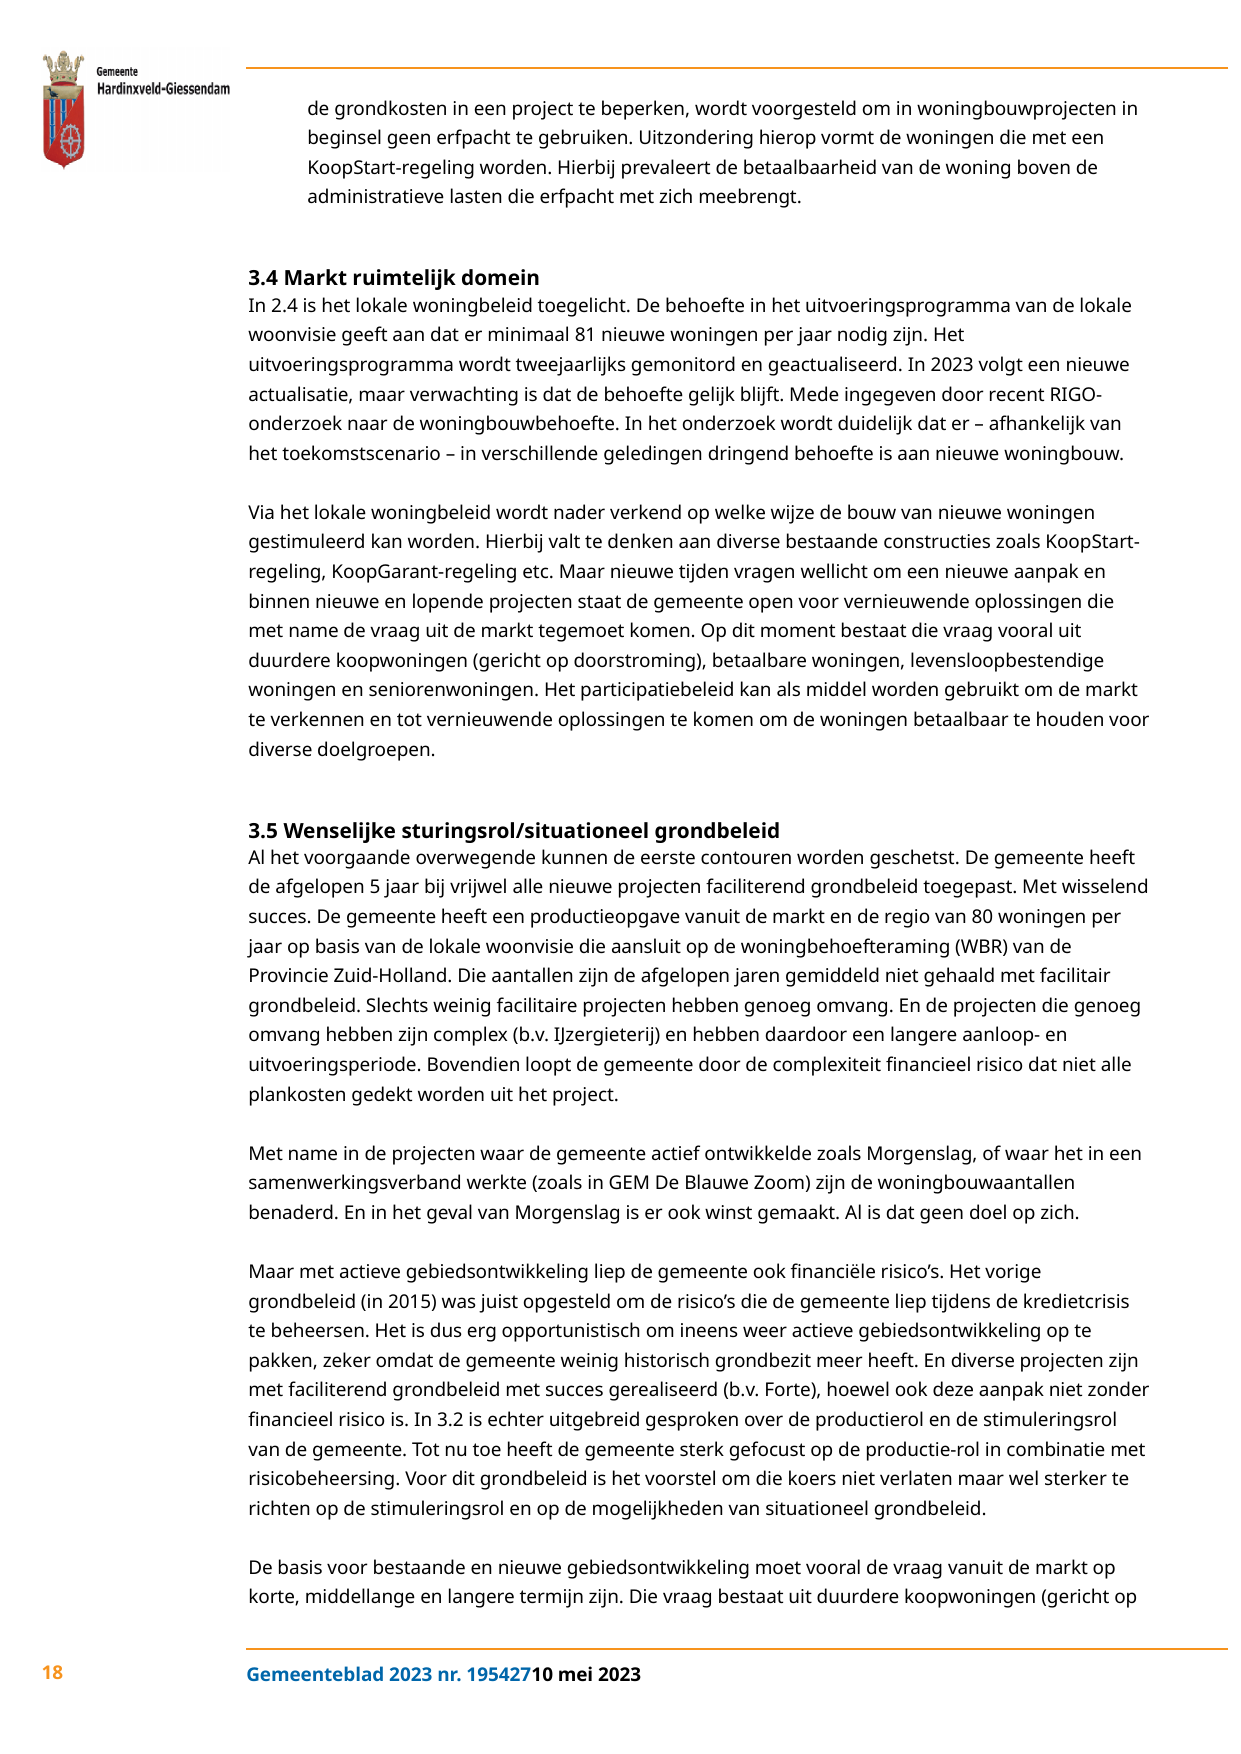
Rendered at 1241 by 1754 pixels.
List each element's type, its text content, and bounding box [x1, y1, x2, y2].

picture [41, 47, 231, 172]
text 3.4 Markt ruimtelijk domein [248, 263, 1152, 292]
text In 2.4 is het lokale woningbeleid toegelicht. De behoefte in het uitvoeringsprogramma van de lokale woonvisie geeft aan dat er minimaal 81 nieuwe woningen per jaar nodig zijn. Het uitvoeringsprogramma wordt tweejaarlijks gemonitord en geactualiseerd. In 2023 volgt een nieuwe actualisatie, maar verwachting is dat de behoefte gelijk blijft. Mede ingegeven door recent RIGO-onderzoek naar de woningbouwbehoefte. In het onderzoek wordt duidelijk dat er – afhankelijk van het toekomstscenario – in verschillende geledingen dringend behoefte is aan nieuwe woningbouw. [248, 292, 1152, 466]
text Maar met actieve gebiedsontwikkeling liep de gemeente ook financiële risico’s. Het vorige grondbeleid (in 2015) was juist opgesteld om de risico’s die de gemeente liep tijdens de kredietcrisis te beheersen. Het is dus erg opportunistisch om ineens weer actieve gebiedsontwikkeling op te pakken, zeker omdat de gemeente weinig historisch grondbezit meer heeft. En diverse projecten zijn met faciliterend grondbeleid met succes gerealiseerd (b.v. Forte), hoewel ook deze aanpak niet zonder financieel risico is. In 3.2 is echter uitgebreid gesproken over de productierol en de stimuleringsrol van de gemeente. Tot nu toe heeft de gemeente sterk gefocust op de productie-rol in combinatie met risicobeheersing. Voor dit grondbeleid is het voorstel om die koers niet verlaten maar wel sterker te richten op de stimuleringsrol en op de mogelijkheden van situationeel grondbeleid. [248, 1258, 1152, 1521]
list de grondkosten in een project te beperken, wordt voorgesteld om in woningbouwprojecten in beginsel geen erfpacht te gebruiken. Uitzondering hierop vormt de woningen die met een KoopStart-regeling worden. Hierbij prevaleert de betaalbaarheid van de woning boven de administratieve lasten die erfpacht met zich meebrengt. [248, 95, 1152, 209]
text Met name in de projecten waar de gemeente actief ontwikkelde zoals Morgenslag, of waar het in een samenwerkingsverband werkte (zoals in GEM De Blauwe Zoom) zijn de woningbouwaantallen benaderd. En in het geval van Morgenslag is er ook winst gemaakt. Al is dat geen doel op zich. [248, 1140, 1152, 1225]
text 3.5 Wenselijke sturingsrol/situationeel grondbeleid [248, 816, 1152, 844]
text Via het lokale woningbeleid wordt nader verkend op welke wijze de bouw van nieuwe woningen gestimuleerd kan worden. Hierbij valt te denken aan diverse bestaande constructies zoals KoopStart-regeling, KoopGarant-regeling etc. Maar nieuwe tijden vragen wellicht om een nieuwe aanpak en binnen nieuwe en lopende projecten staat de gemeente open voor vernieuwende oplossingen die met name de vraag uit de markt tegemoet komen. Op dit moment bestaat die vraag vooral uit duurdere koopwoningen (gericht op doorstroming), betaalbare woningen, levensloopbestendige woningen en seniorenwoningen. Het participatiebeleid kan als middel worden gebruikt om de markt te verkennen en tot vernieuwende oplossingen te komen om de woningen betaalbaar te houden voor diverse doelgroepen. [248, 499, 1152, 761]
text De basis voor bestaande en nieuwe gebiedsontwikkeling moet vooral de vraag vanuit de markt op korte, middellange en langere termijn zijn. Die vraag bestaat uit duurdere koopwoningen (gericht op [248, 1554, 1152, 1609]
text Al het voorgaande overwegende kunnen de eerste contouren worden geschetst. De gemeente heeft de afgelopen 5 jaar bij vrijwel alle nieuwe projecten faciliterend grondbeleid toegepast. Met wisselend succes. De gemeente heeft een productieopgave vanuit de markt en de regio van 80 woningen per jaar op basis van de lokale woonvisie die aansluit op de woningbehoefteraming (WBR) van de Provincie Zuid-Holland. Die aantallen zijn de afgelopen jaren gemiddeld niet gehaald met facilitair grondbeleid. Slechts weinig facilitaire projecten hebben genoeg omvang. En de projecten die genoeg omvang hebben zijn complex (b.v. IJzergieterij) en hebben daardoor een langere aanloop- en uitvoeringsperiode. Bovendien loopt de gemeente door de complexiteit financieel risico dat niet alle plankosten gedekt worden uit het project. [248, 844, 1152, 1107]
